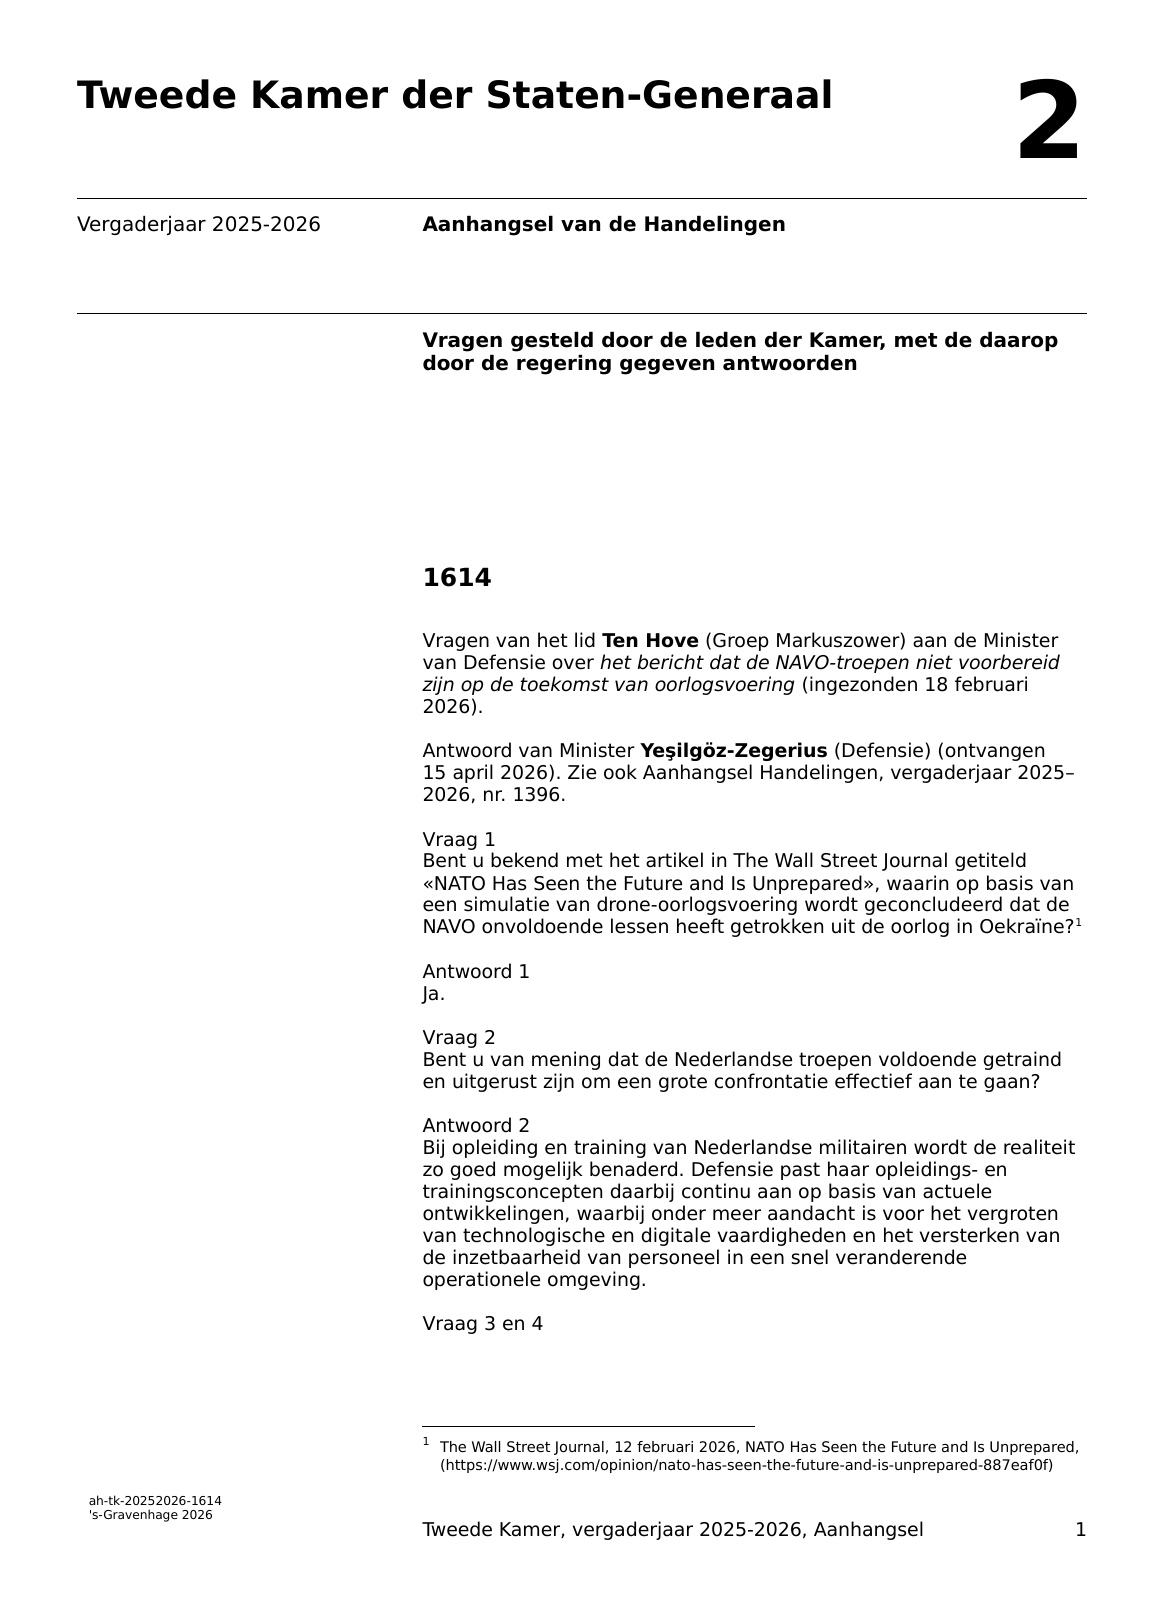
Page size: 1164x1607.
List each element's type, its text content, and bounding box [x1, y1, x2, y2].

table_header Tweede Kamer der Staten-Generaal [77, 59, 886, 198]
text Vraag 1 [422, 828, 1087, 850]
text Bent u bekend met het artikel in The Wall Street Journal getiteld «NATO Has Seen the Future and Is Unprepared», waarin op basis van een simulatie van drone-oorlogsvoering wordt geconcludeerd dat de NAVO onvoldoende lessen heeft getrokken uit de oorlog in Oekraïne? [422, 850, 1087, 938]
text Antwoord van Minister Yeşilgöz-Zegerius (Defensie) (ontvangen 15 april 2026). Zie ook Aanhangsel Handelingen, vergaderjaar 2025–2026, nr. 1396. [422, 740, 1087, 806]
table_cell Vragen gesteld door de leden der Kamer, met de daarop door de regering gegeven antwoorden [422, 314, 1087, 375]
text 's-Gravenhage 2026 [88, 1508, 323, 1522]
table_cell Aanhangsel van de Handelingen [422, 199, 1087, 313]
text Antwoord 1 [422, 961, 1087, 982]
text Vragen van het lid Ten Hove (Groep Markuszower) aan de Minister van Defensie over het bericht dat de NAVO-troepen niet voorbereid zijn op de toekomst van oorlogsvoering (ingezonden 18 februari 2026). [422, 630, 1087, 718]
text Antwoord 2 [422, 1115, 1087, 1137]
text Vraag 3 en 4 [422, 1313, 1087, 1335]
table_header 2 [886, 59, 1087, 198]
text Bent u van mening dat de Nederlandse troepen voldoende getraind en uitgerust zijn om een grote confrontatie effectief aan te gaan? [422, 1049, 1087, 1093]
table_cell Vergaderjaar 2025-2026 [77, 199, 422, 313]
text 1614 [422, 563, 1087, 592]
text Vraag 2 [422, 1027, 1087, 1049]
table_cell [77, 314, 422, 375]
text Ja. [422, 982, 1087, 1004]
text The Wall Street Journal, 12 februari 2026, NATO Has Seen the Future and Is Unprepared, (https://www.wsj.com/opinion/nato-has-seen-the-future-and-is-unprepared-887eaf0f) [422, 1435, 1087, 1474]
text Bij opleiding en training van Nederlandse militairen wordt de realiteit zo goed mogelijk benaderd. Defensie past haar opleidings- en trainingsconcepten daarbij continu aan op basis van actuele ontwikkelingen, waarbij onder meer aandacht is voor het vergroten van technologische en digitale vaardigheden en het versterken van de inzetbaarheid van personeel in een snel veranderende operationele omgeving. [422, 1137, 1087, 1291]
text ah-tk-20252026-1614 [88, 1494, 323, 1508]
